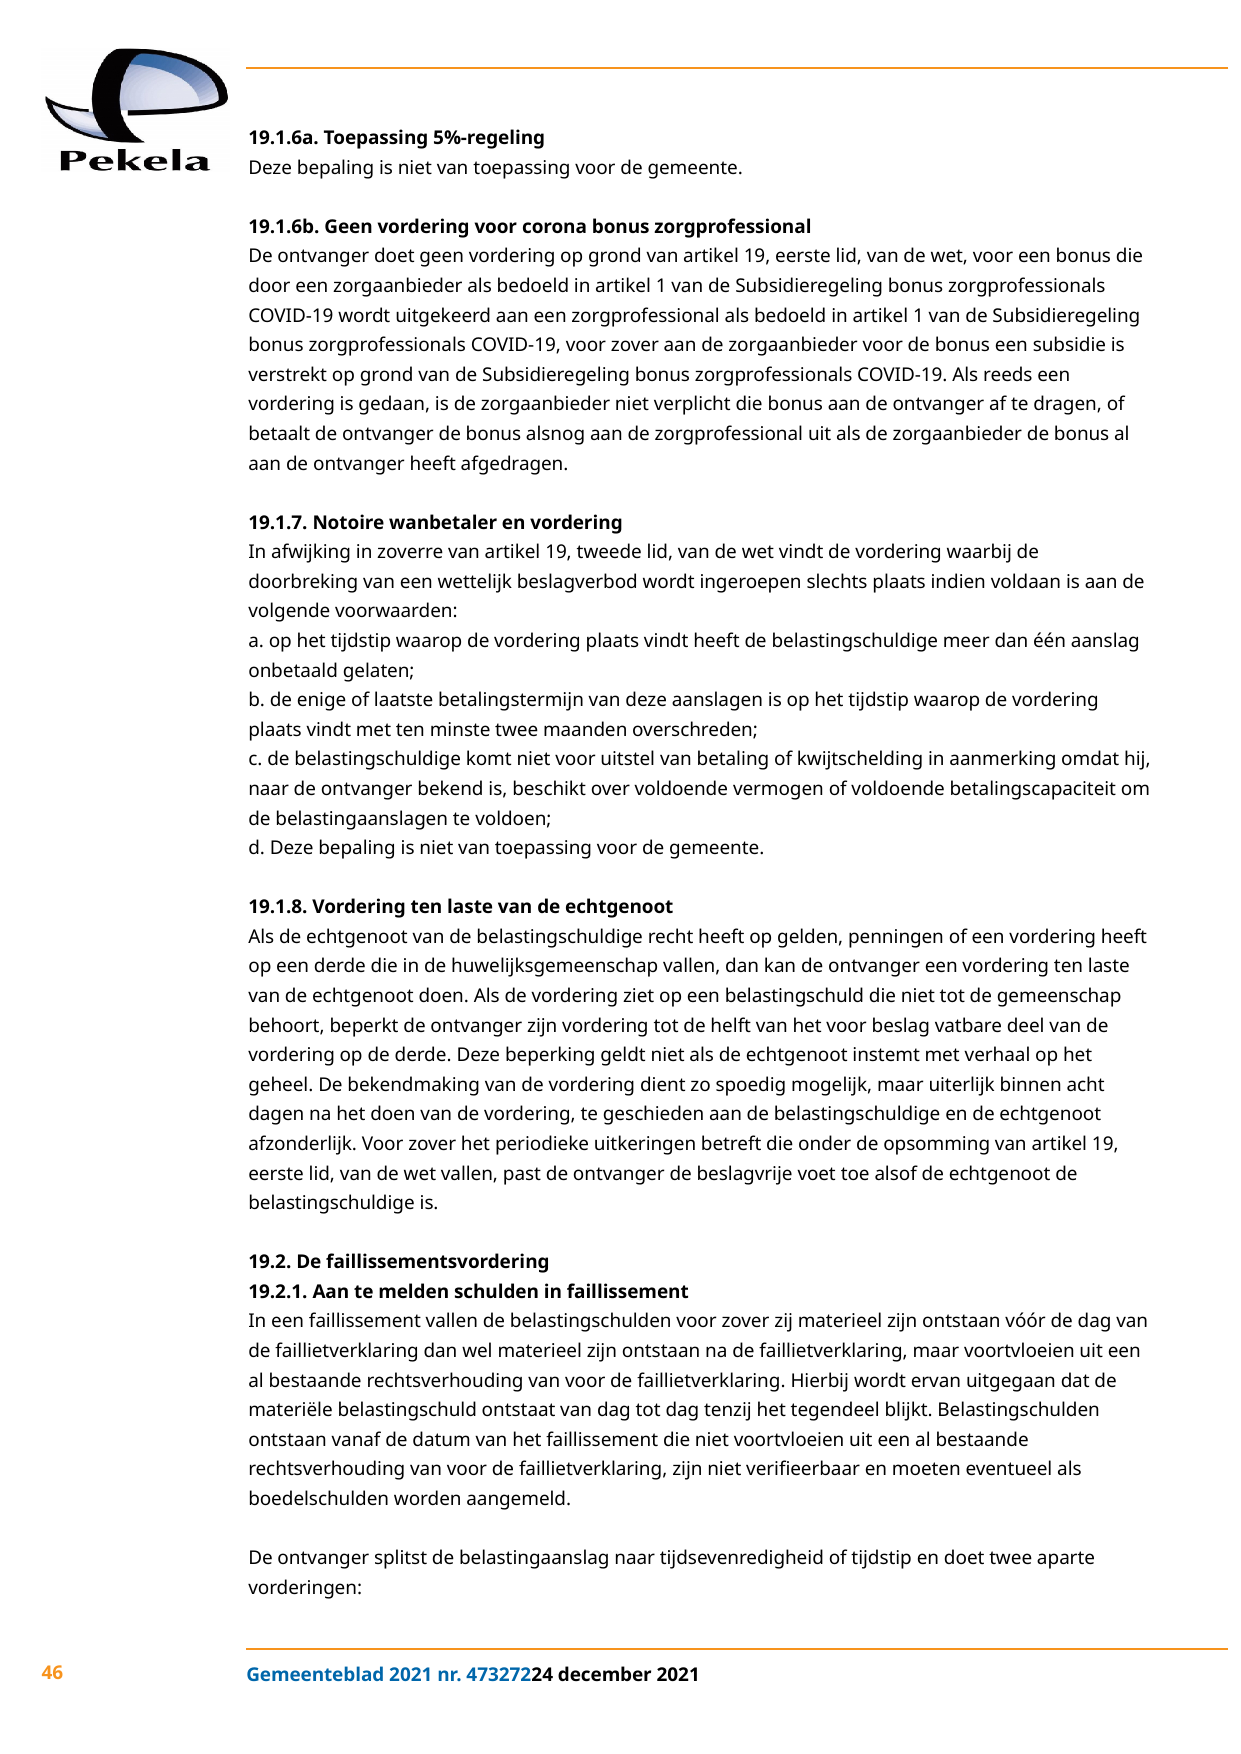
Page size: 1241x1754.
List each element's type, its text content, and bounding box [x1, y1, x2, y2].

text 19.1.6b. Geen vordering voor corona bonus zorgprofessional [248, 213, 1152, 239]
text c. de belastingschuldige komt niet voor uitstel van betaling of kwijtschelding in aanmerking omdat hij, naar de ontvanger bekend is, beschikt over voldoende vermogen of voldoende betalingscapaciteit om de belastingaanslagen te voldoen; [248, 746, 1152, 831]
text 19.1.8. Vordering ten laste van de echtgenoot [248, 893, 1152, 919]
text In afwijking in zoverre van artikel 19, tweede lid, van de wet vindt de vordering waarbij de doorbreking van een wettelijk beslagverbod wordt ingeroepen slechts plaats indien voldaan is aan de volgende voorwaarden: [248, 538, 1152, 623]
text 19.1.6a. Toepassing 5%-regeling [248, 124, 1152, 150]
text d. Deze bepaling is niet van toepassing voor de gemeente. [248, 834, 1152, 860]
text b. de enige of laatste betalingstermijn van deze aanslagen is op het tijdstip waarop de vordering plaats vindt met ten minste twee maanden overschreden; [248, 686, 1152, 742]
text In een faillissement vallen de belastingschulden voor zover zij materieel zijn ontstaan vóór de dag van de faillietverklaring dan wel materieel zijn ontstaan na de faillietverklaring, maar voortvloeien uit een al bestaande rechtsverhouding van voor de faillietverklaring. Hierbij wordt ervan uitgegaan dat de materiële belastingschuld ontstaat van dag tot dag tenzij het tegendeel blijkt. Belastingschulden ontstaan vanaf de datum van het faillissement die niet voortvloeien uit een al bestaande rechtsverhouding van voor de faillietverklaring, zijn niet verifieerbaar en moeten eventueel als boedelschulden worden aangemeld. [248, 1308, 1152, 1511]
picture [41, 47, 231, 172]
text 19.2. De faillissementsvordering [248, 1248, 1152, 1274]
text Als de echtgenoot van de belastingschuldige recht heeft op gelden, penningen of een vordering heeft op een derde die in de huwelijksgemeenschap vallen, dan kan de ontvanger een vordering ten laste van de echtgenoot doen. Als de vordering ziet op een belastingschuld die niet tot de gemeenschap behoort, beperkt de ontvanger zijn vordering tot de helft van het voor beslag vatbare deel van de vordering op de derde. Deze beperking geldt niet als de echtgenoot instemt met verhaal op het geheel. De bekendmaking van de vordering dient zo spoedig mogelijk, maar uiterlijk binnen acht dagen na het doen van de vordering, te geschieden aan de belastingschuldige en de echtgenoot afzonderlijk. Voor zover het periodieke uitkeringen betreft die onder de opsomming van artikel 19, eerste lid, van de wet vallen, past de ontvanger de beslagvrije voet toe alsof de echtgenoot de belastingschuldige is. [248, 923, 1152, 1215]
text De ontvanger doet geen vordering op grond van artikel 19, eerste lid, van de wet, voor een bonus die door een zorgaanbieder als bedoeld in artikel 1 van de Subsidieregeling bonus zorgprofessionals COVID-19 wordt uitgekeerd aan een zorgprofessional als bedoeld in artikel 1 van de Subsidieregeling bonus zorgprofessionals COVID-19, voor zover aan de zorgaanbieder voor de bonus een subsidie is verstrekt op grond van de Subsidieregeling bonus zorgprofessionals COVID-19. Als reeds een vordering is gedaan, is de zorgaanbieder niet verplicht die bonus aan de ontvanger af te dragen, of betaalt de ontvanger de bonus alsnog aan de zorgprofessional uit als de zorgaanbieder de bonus al aan de ontvanger heeft afgedragen. [248, 243, 1152, 476]
text 19.1.7. Notoire wanbetaler en vordering [248, 509, 1152, 535]
text Deze bepaling is niet van toepassing voor de gemeente. [248, 154, 1152, 180]
text a. op het tijdstip waarop de vordering plaats vindt heeft de belastingschuldige meer dan één aanslag onbetaald gelaten; [248, 627, 1152, 683]
text De ontvanger splitst de belastingaanslag naar tijdsevenredigheid of tijdstip en doet twee aparte vorderingen: [248, 1544, 1152, 1600]
text 19.2.1. Aan te melden schulden in faillissement [248, 1278, 1152, 1304]
